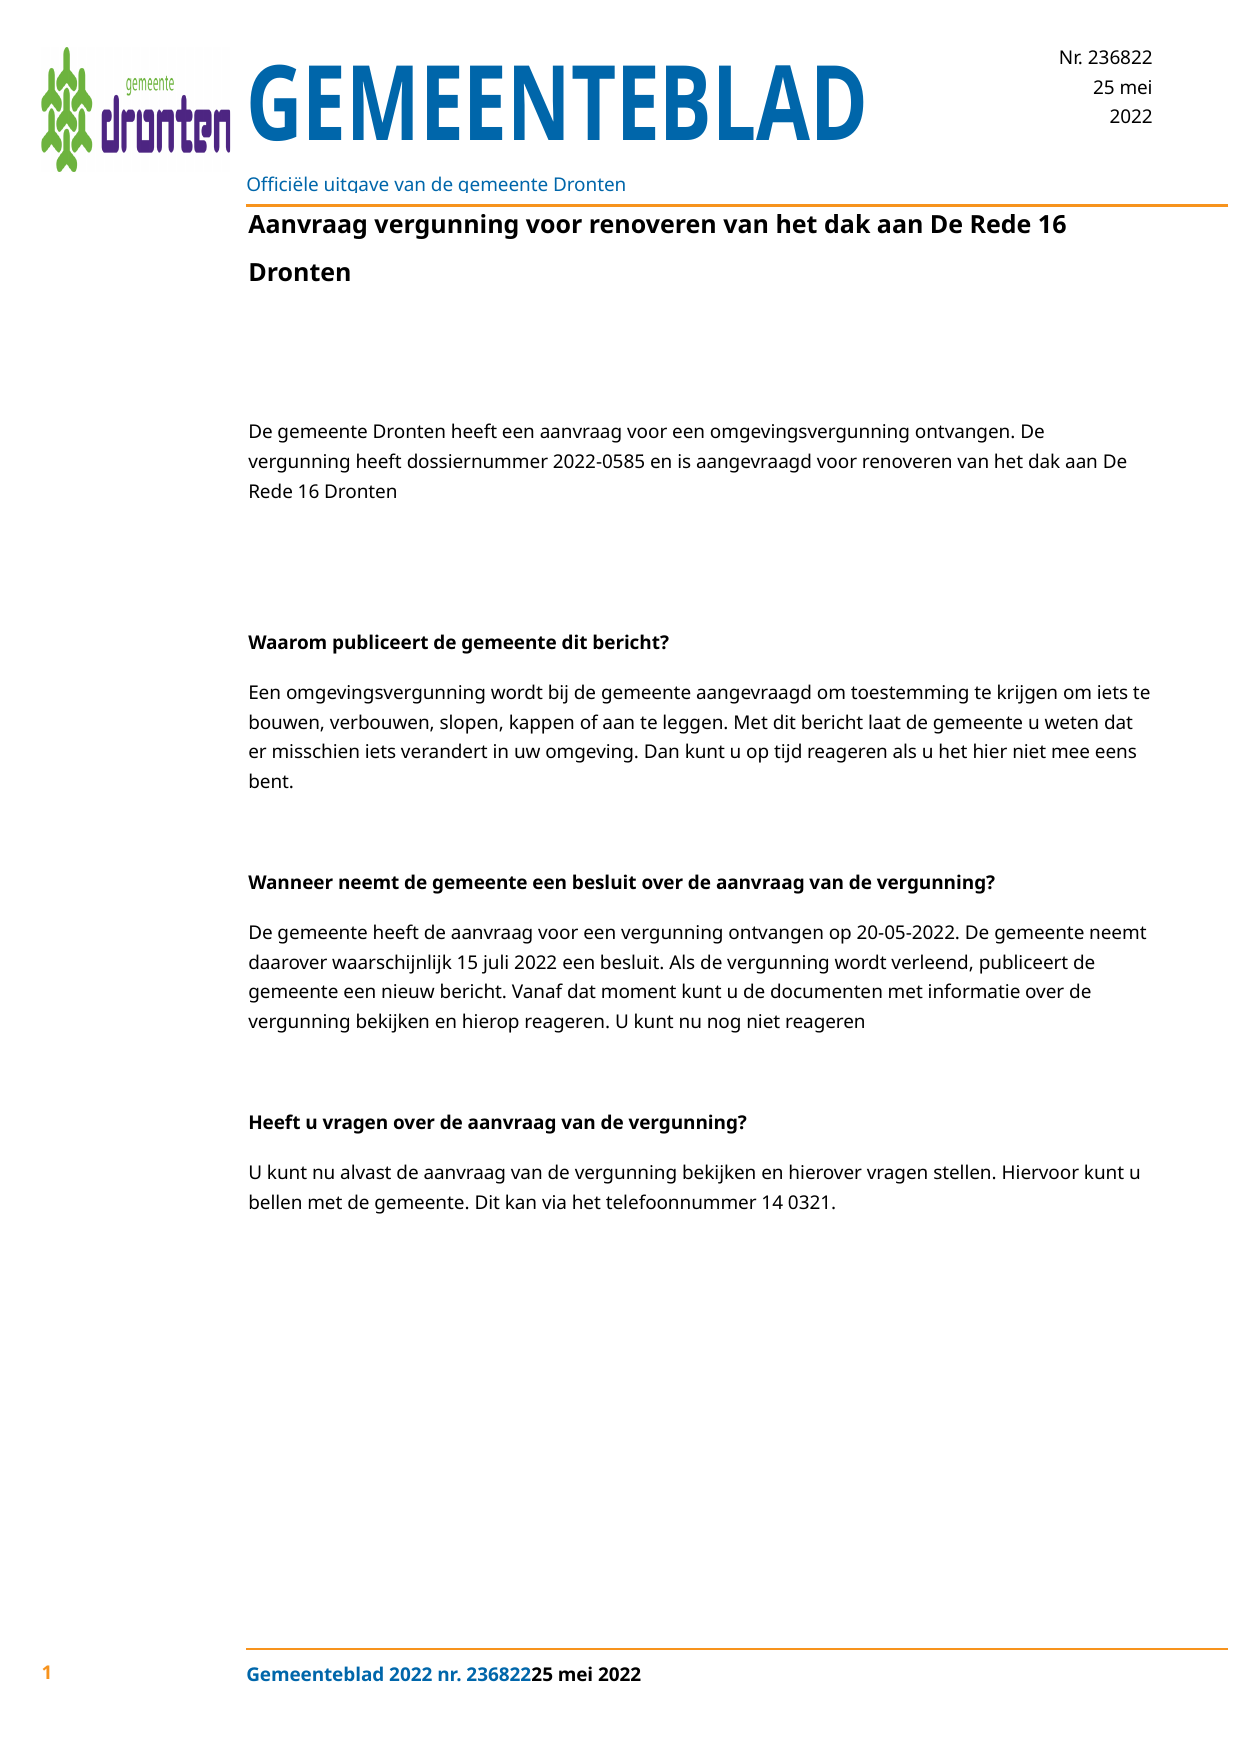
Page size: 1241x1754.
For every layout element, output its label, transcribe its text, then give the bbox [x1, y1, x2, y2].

picture [41, 47, 231, 172]
text De gemeente Dronten heeft een aanvraag voor een omgevingsvergunning ontvangen. De vergunning heeft dossiernummer 2022-0585 en is aangevraagd voor renoveren van het dak aan De Rede 16 Dronten [248, 419, 1152, 504]
text Heeft u vragen over de aanvraag van de vergunning? [248, 1109, 1152, 1135]
text Een omgevingsvergunning wordt bij de gemeente aangevraagd om toestemming te krijgen om iets te bouwen, verbouwen, slopen, kappen of aan te leggen. Met dit bericht laat de gemeente u weten dat er misschien iets verandert in uw omgeving. Dan kunt u op tijd reageren als u het hier niet mee eens bent. [248, 679, 1152, 794]
text Waarom publiceert de gemeente dit bericht? [248, 629, 1152, 655]
text U kunt nu alvast de aanvraag van de vergunning bekijken en hierover vragen stellen. Hiervoor kunt u bellen met de gemeente. Dit kan via het telefoonnummer 14 0321. [248, 1159, 1152, 1215]
text Aanvraag vergunning voor renoveren van het dak aan De Rede 16 Dronten [248, 207, 1152, 288]
text De gemeente heeft de aanvraag voor een vergunning ontvangen op 20-05-2022. De gemeente neemt daarover waarschijnlijk 15 juli 2022 een besluit. Als de vergunning wordt verleend, publiceert de gemeente een nieuw bericht. Vanaf dat moment kunt u de documenten met informatie over de vergunning bekijken en hierop reageren. U kunt nu nog niet reageren [248, 919, 1152, 1034]
text Wanneer neemt de gemeente een besluit over de aanvraag van de vergunning? [248, 869, 1152, 895]
